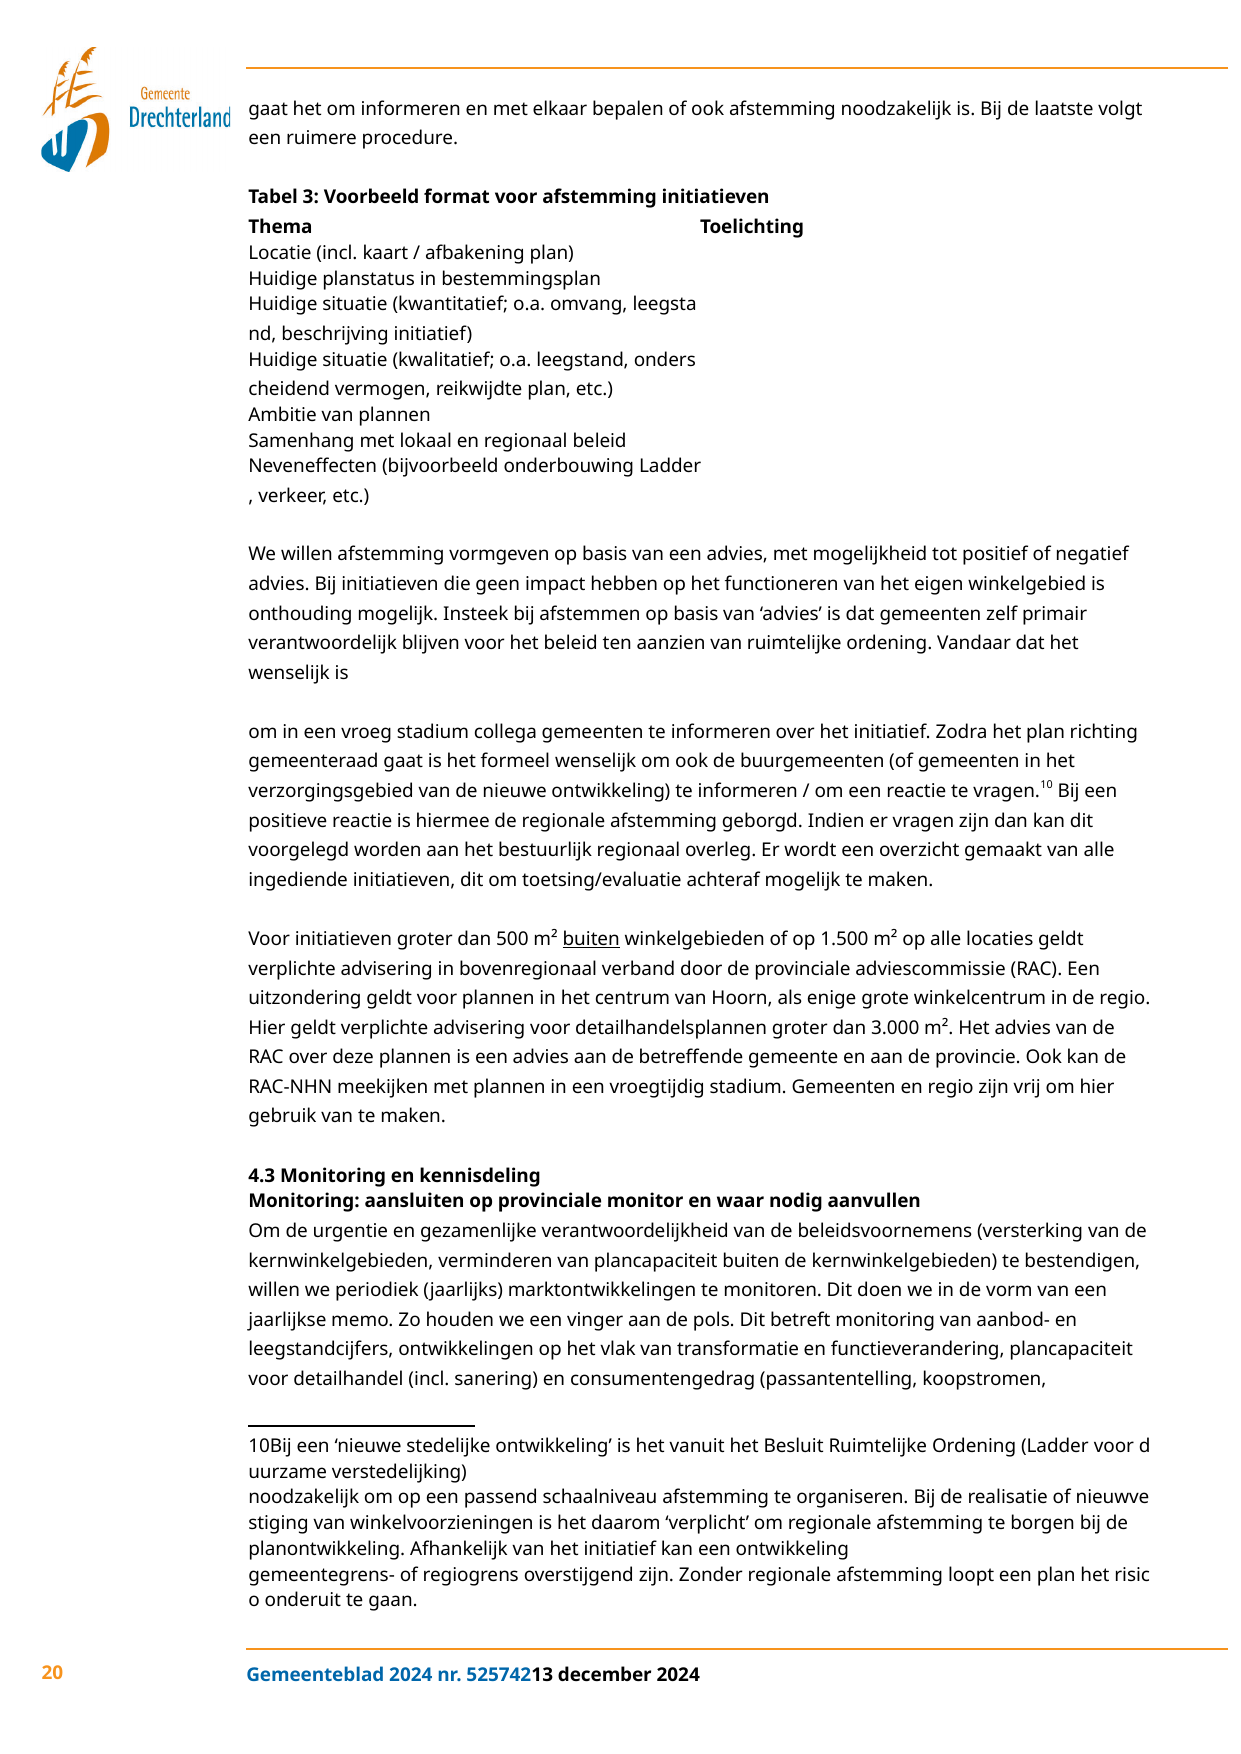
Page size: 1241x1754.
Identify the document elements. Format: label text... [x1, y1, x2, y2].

table_cell Huidige situatie (kwalitatief; o.a. leegstand, onderscheidend vermogen, reikwijdte plan, etc.) [248, 346, 700, 401]
table_cell [700, 239, 1152, 265]
text Tabel 3: Voorbeeld format voor afstemming initiatieven [248, 183, 1152, 209]
text Monitoring: aansluiten op provinciale monitor en waar nodig aanvullen [248, 1188, 1152, 1213]
text gaat het om informeren en met elkaar bepalen of ook afstemming noodzakelijk is. Bij de laatste volgt een ruimere procedure. [248, 95, 1152, 150]
table_header Thema [248, 213, 700, 239]
table_cell [700, 346, 1152, 401]
table_cell Huidige situatie (kwantitatief; o.a. omvang, leegstand, beschrijving initiatief) [248, 290, 700, 346]
picture [226, 115, 231, 124]
text We willen afstemming vormgeven op basis van een advies, met mogelijkheid tot positief of negatief advies. Bij initiatieven die geen impact hebben op het functioneren van het eigen winkelgebied is onthouding mogelijk. Insteek bij afstemmen op basis van ‘advies’ is dat gemeenten zelf primair verantwoordelijk blijven voor het beleid ten aanzien van ruimtelijke ordening. Vandaar dat het wenselijk is [248, 541, 1152, 685]
table_cell [700, 401, 1152, 427]
text Voor initiatieven groter dan 500 m² buiten winkelgebieden of op 1.500 m² op alle locaties geldt verplichte advisering in bovenregionaal verband door de provinciale adviescommissie (RAC). Een uitzondering geldt voor plannen in het centrum van Hoorn, als enige grote winkelcentrum in de regio. Hier geldt verplichte advisering voor detailhandelsplannen groter dan 3.000 m². Het advies van de RAC over deze plannen is een advies aan de betreffende gemeente en aan de provincie. Ook kan de RAC-NHN meekijken met plannen in een vroegtijdig stadium. Gemeenten en regio zijn vrij om hier gebruik van te maken. [248, 925, 1152, 1128]
text Bij een ‘nieuwe stedelijke ontwikkeling’ is het vanuit het Besluit Ruimtelijke Ordening (Ladder voor duurzame verstedelijking) noodzakelijk om op een passend schaalniveau afstemming te organiseren. Bij de realisatie of nieuwvestiging van winkelvoorzieningen is het daarom ‘verplicht’ om regionale afstemming te borgen bij de planontwikkeling. Afhankelijk van het initiatief kan een ontwikkeling gemeentegrens- of regiogrens overstijgend zijn. Zonder regionale afstemming loopt een plan het risico onderuit te gaan. [248, 1432, 1152, 1612]
text Om de urgentie en gezamenlijke verantwoordelijkheid van de beleidsvoornemens (versterking van de kernwinkelgebieden, verminderen van plancapaciteit buiten de kernwinkelgebieden) te bestendigen, willen we periodiek (jaarlijks) marktontwikkelingen te monitoren. Dit doen we in de vorm van een jaarlijkse memo. Zo houden we een vinger aan de pols. Dit betreft monitoring van aanbod- en leegstandcijfers, ontwikkelingen op het vlak van transformatie en functieverandering, plancapaciteit voor detailhandel (incl. sanering) en consumentengedrag (passantentelling, koopstromen, [248, 1217, 1152, 1391]
picture [41, 47, 231, 172]
table_cell Samenhang met lokaal en regionaal beleid [248, 427, 700, 452]
table_cell Huidige planstatus in bestemmingsplan [248, 265, 700, 290]
table_header Toelichting [700, 213, 1152, 239]
table_cell Locatie (incl. kaart / afbakening plan) [248, 239, 700, 265]
text om in een vroeg stadium collega gemeenten te informeren over het initiatief. Zodra het plan richting gemeenteraad gaat is het formeel wenselijk om ook de buurgemeenten (of gemeenten in het verzorgingsgebied van de nieuwe ontwikkeling) te informeren / om een reactie te vragen. Bij een positieve reactie is hiermee de regionale afstemming geborgd. Indien er vragen zijn dan kan dit voorgelegd worden aan het bestuurlijk regionaal overleg. Er wordt een overzicht gemaakt van alle ingediende initiatieven, dit om toetsing/evaluatie achteraf mogelijk te maken. [248, 718, 1152, 892]
table_cell [700, 265, 1152, 290]
table_cell [700, 290, 1152, 346]
table_cell [700, 427, 1152, 452]
table_cell Ambitie van plannen [248, 401, 700, 427]
table_cell Neveneffecten (bijvoorbeeld onderbouwing Ladder, verkeer, etc.) [248, 453, 700, 508]
picture [41, 158, 64, 172]
text 4.3 Monitoring en kennisdeling [248, 1162, 1152, 1188]
table_cell [700, 453, 1152, 508]
